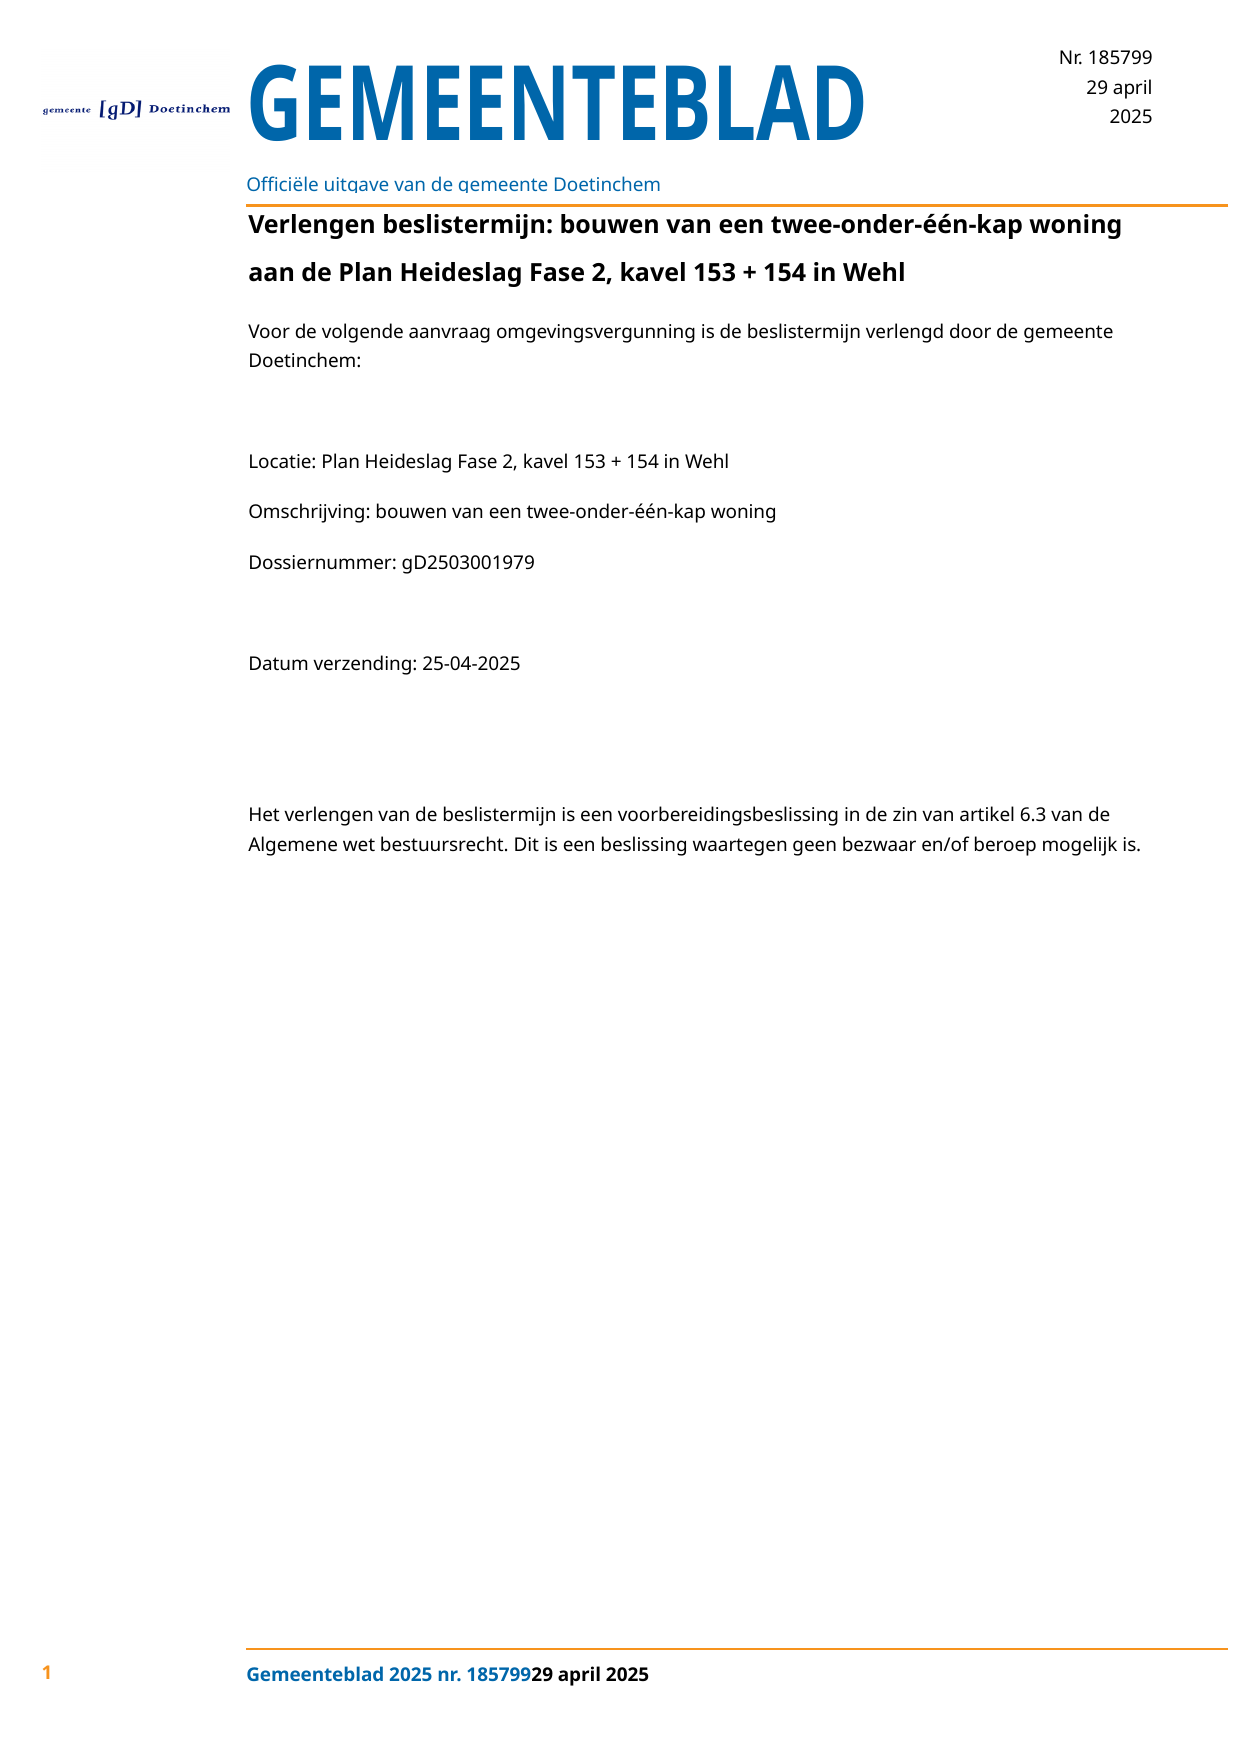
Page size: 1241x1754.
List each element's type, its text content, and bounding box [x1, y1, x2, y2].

text Dossiernummer: gD2503001979 [248, 549, 1152, 575]
text Voor de volgende aanvraag omgevingsvergunning is de beslistermijn verlengd door de gemeente Doetinchem: [248, 318, 1152, 373]
text Datum verzending: 25-04-2025 [248, 650, 1152, 676]
text Verlengen beslistermijn: bouwen van een twee-onder-één-kap woning aan de Plan Heideslag Fase 2, kavel 153 + 154 in Wehl [248, 207, 1152, 288]
text Omschrijving: bouwen van een twee-onder-één-kap woning [248, 499, 1152, 524]
text Locatie: Plan Heideslag Fase 2, kavel 153 + 154 in Wehl [248, 448, 1152, 474]
text Het verlengen van de beslistermijn is een voorbereidingsbeslissing in de zin van artikel 6.3 van de Algemene wet bestuursrecht. Dit is een beslissing waartegen geen bezwaar en/of beroep mogelijk is. [248, 801, 1152, 857]
picture [41, 47, 231, 172]
